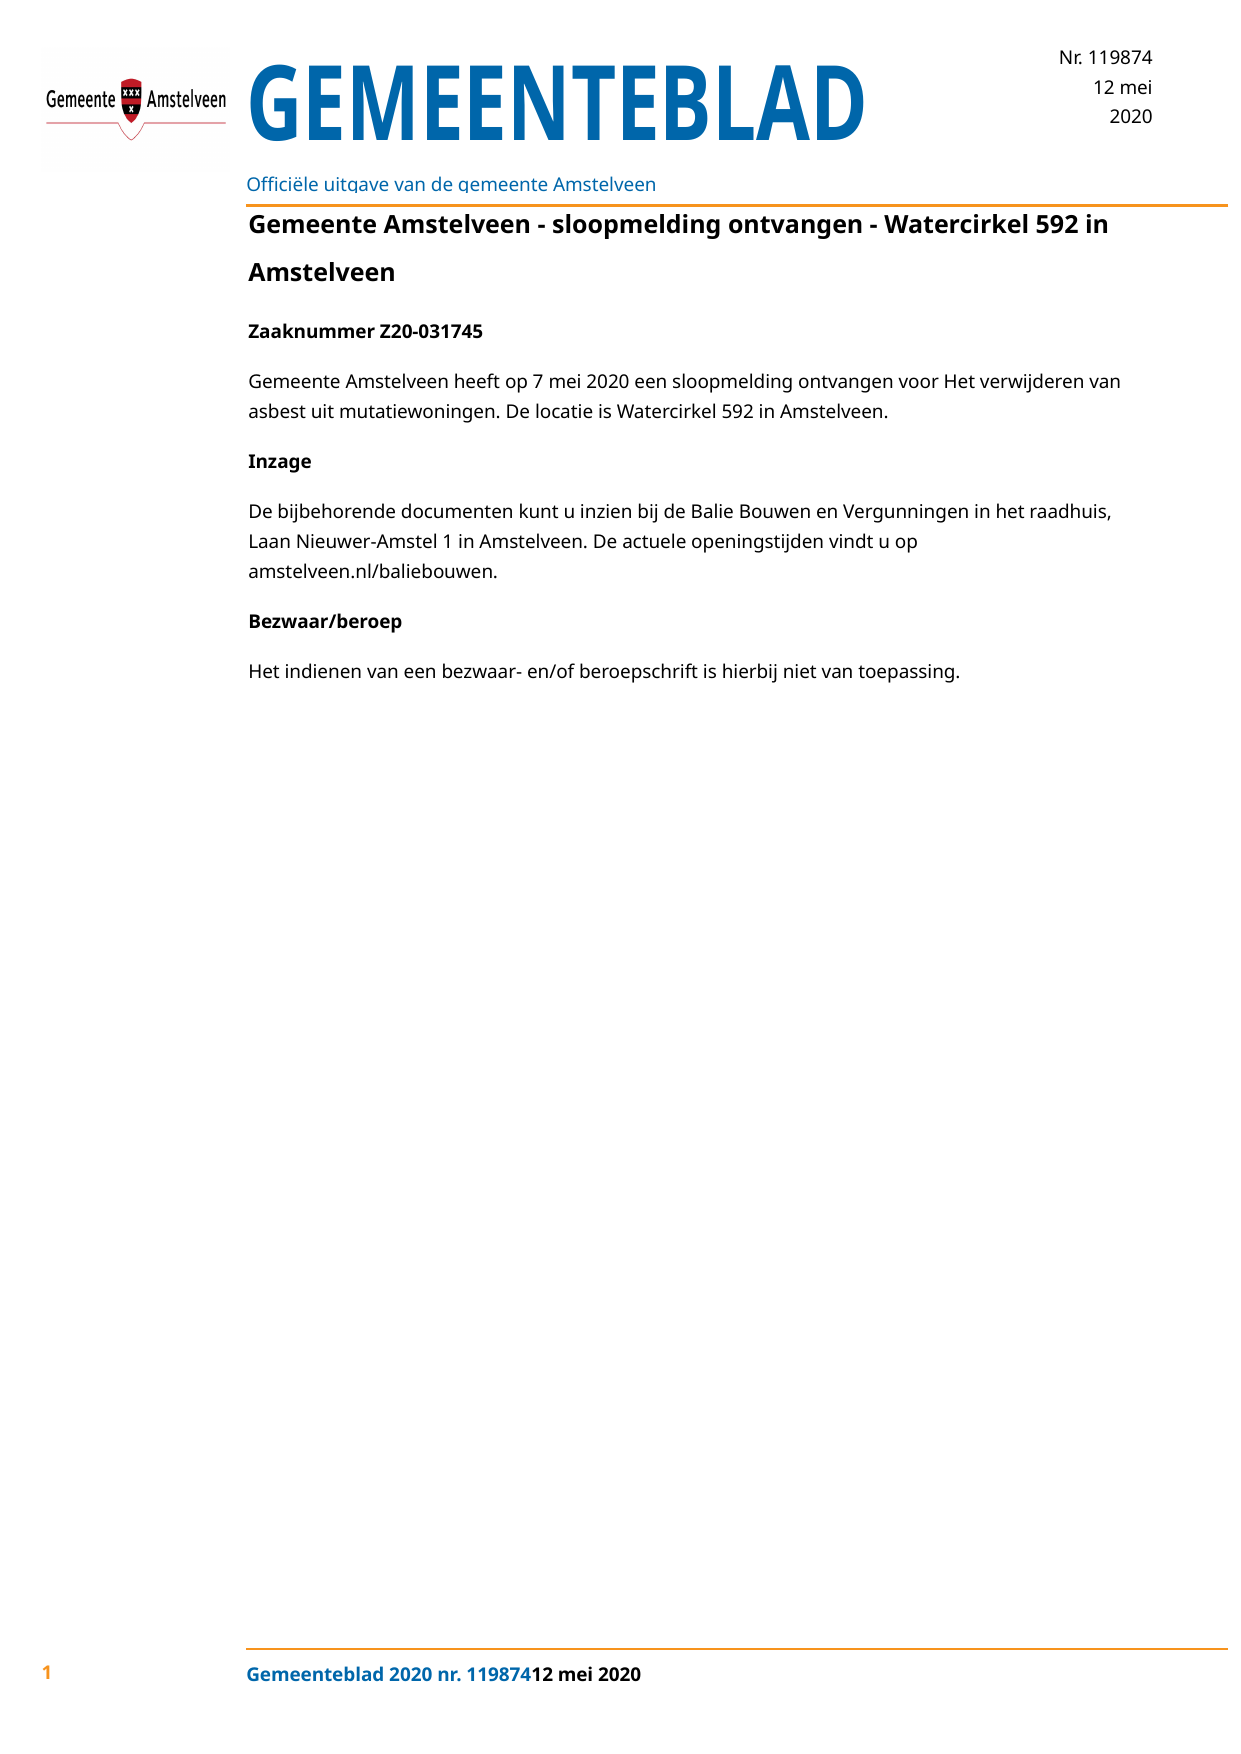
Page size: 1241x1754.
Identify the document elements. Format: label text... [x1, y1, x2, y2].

text Inzage [248, 448, 1152, 474]
picture [41, 47, 231, 172]
text Bezwaar/beroep [248, 608, 1152, 634]
text Zaaknummer Z20-031745 [248, 318, 1152, 344]
text De bijbehorende documenten kunt u inzien bij de Balie Bouwen en Vergunningen in het raadhuis, Laan Nieuwer-Amstel 1 in Amstelveen. De actuele openingstijden vindt u op amstelveen.nl/baliebouwen. [248, 499, 1152, 584]
text Gemeente Amstelveen heeft op 7 mei 2020 een sloopmelding ontvangen voor Het verwijderen van asbest uit mutatiewoningen. De locatie is Watercirkel 592 in Amstelveen. [248, 368, 1152, 424]
text Het indienen van een bezwaar- en/of beroepschrift is hierbij niet van toepassing. [248, 659, 1152, 684]
text Gemeente Amstelveen - sloopmelding ontvangen - Watercirkel 592 in Amstelveen [248, 207, 1152, 288]
